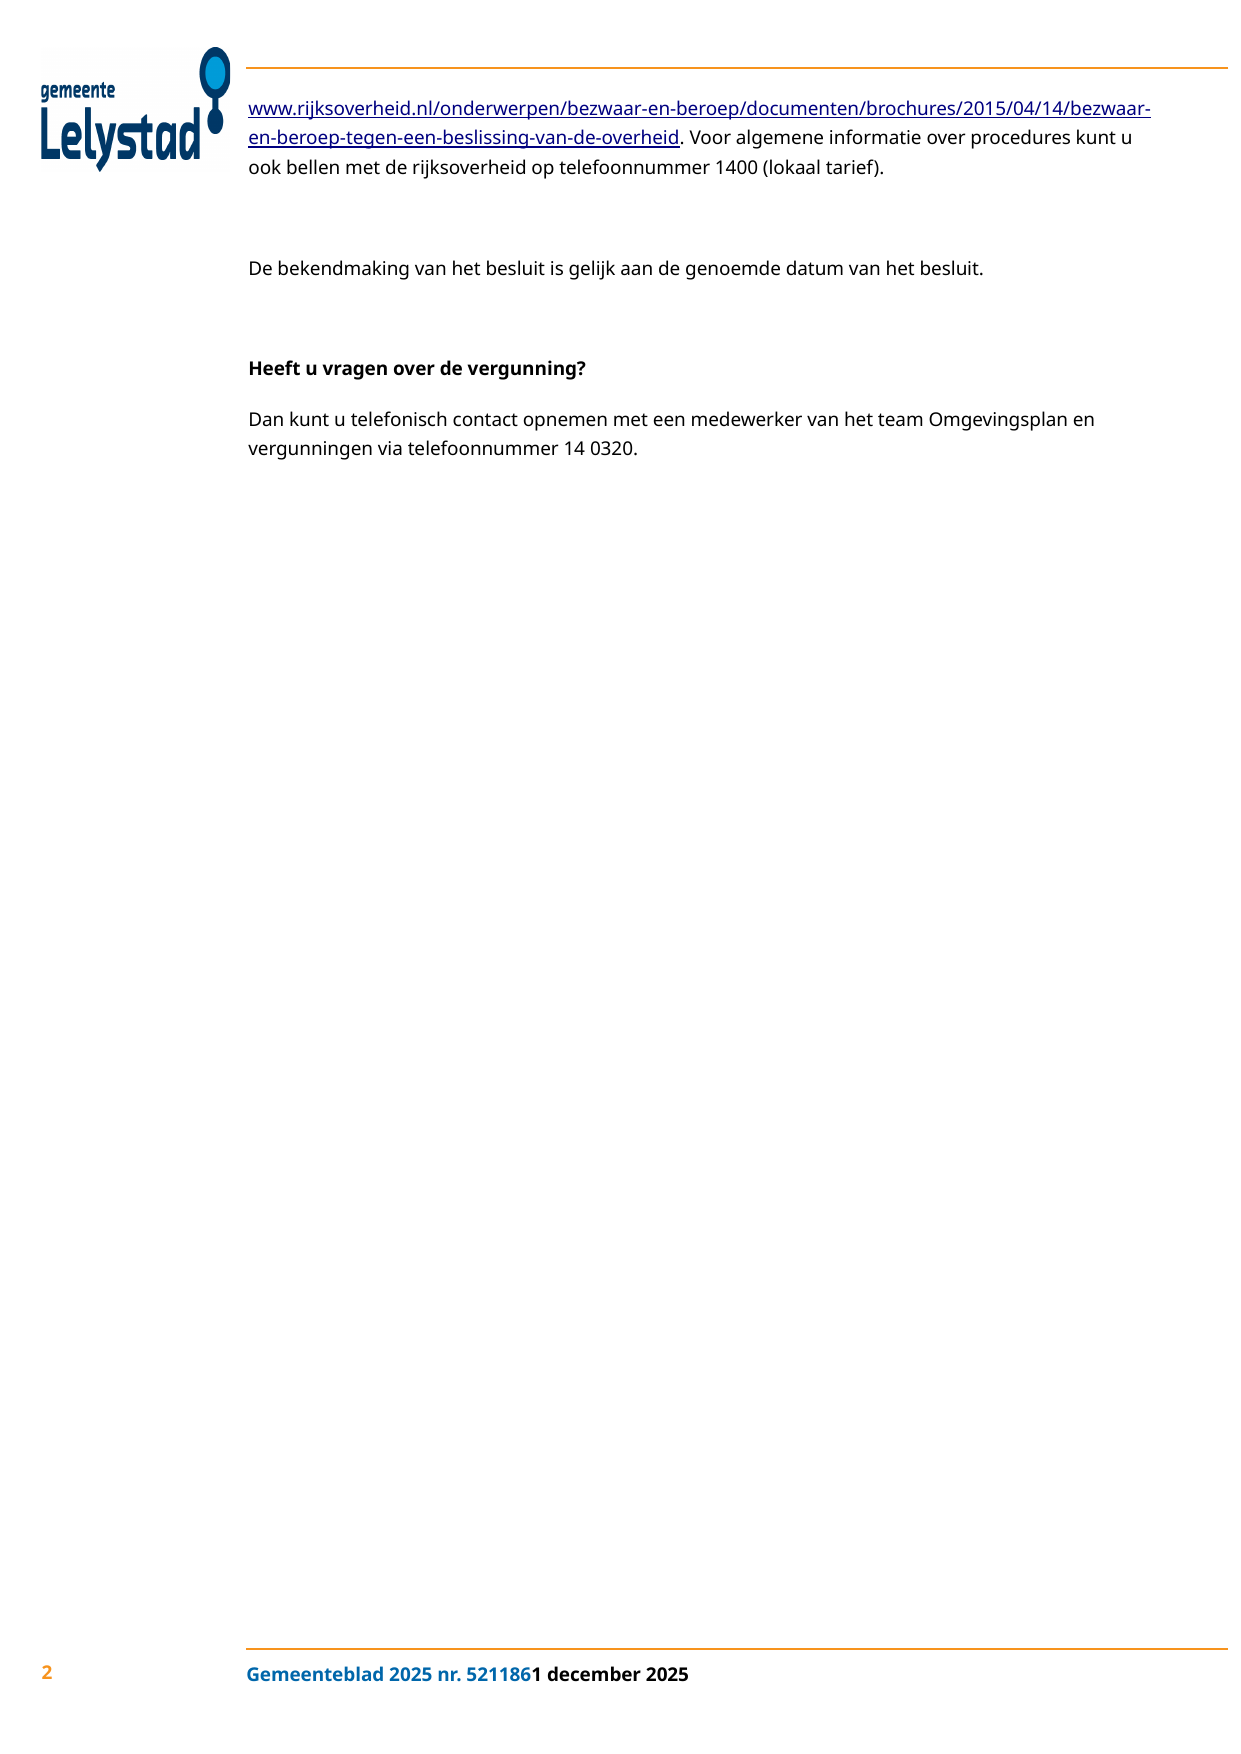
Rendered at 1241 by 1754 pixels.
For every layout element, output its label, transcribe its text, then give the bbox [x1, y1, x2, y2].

text Dan kunt u telefonisch contact opnemen met een medewerker van het team Omgevingsplan en vergunningen via telefoonnummer 14 0320. [248, 406, 1152, 461]
text De bekendmaking van het besluit is gelijk aan de genoemde datum van het besluit. [248, 255, 1152, 281]
text www.rijksoverheid.nl/onderwerpen/bezwaar-en-beroep/documenten/brochures/2015/04/14/bezwaar-en-beroep-tegen-een-beslissing-van-de-overheid. Voor algemene informatie over procedures kunt u ook bellen met de rijksoverheid op telefoonnummer 1400 (lokaal tarief). [248, 95, 1152, 180]
text Heeft u vragen over de vergunning? [248, 356, 1152, 381]
picture [41, 47, 231, 172]
